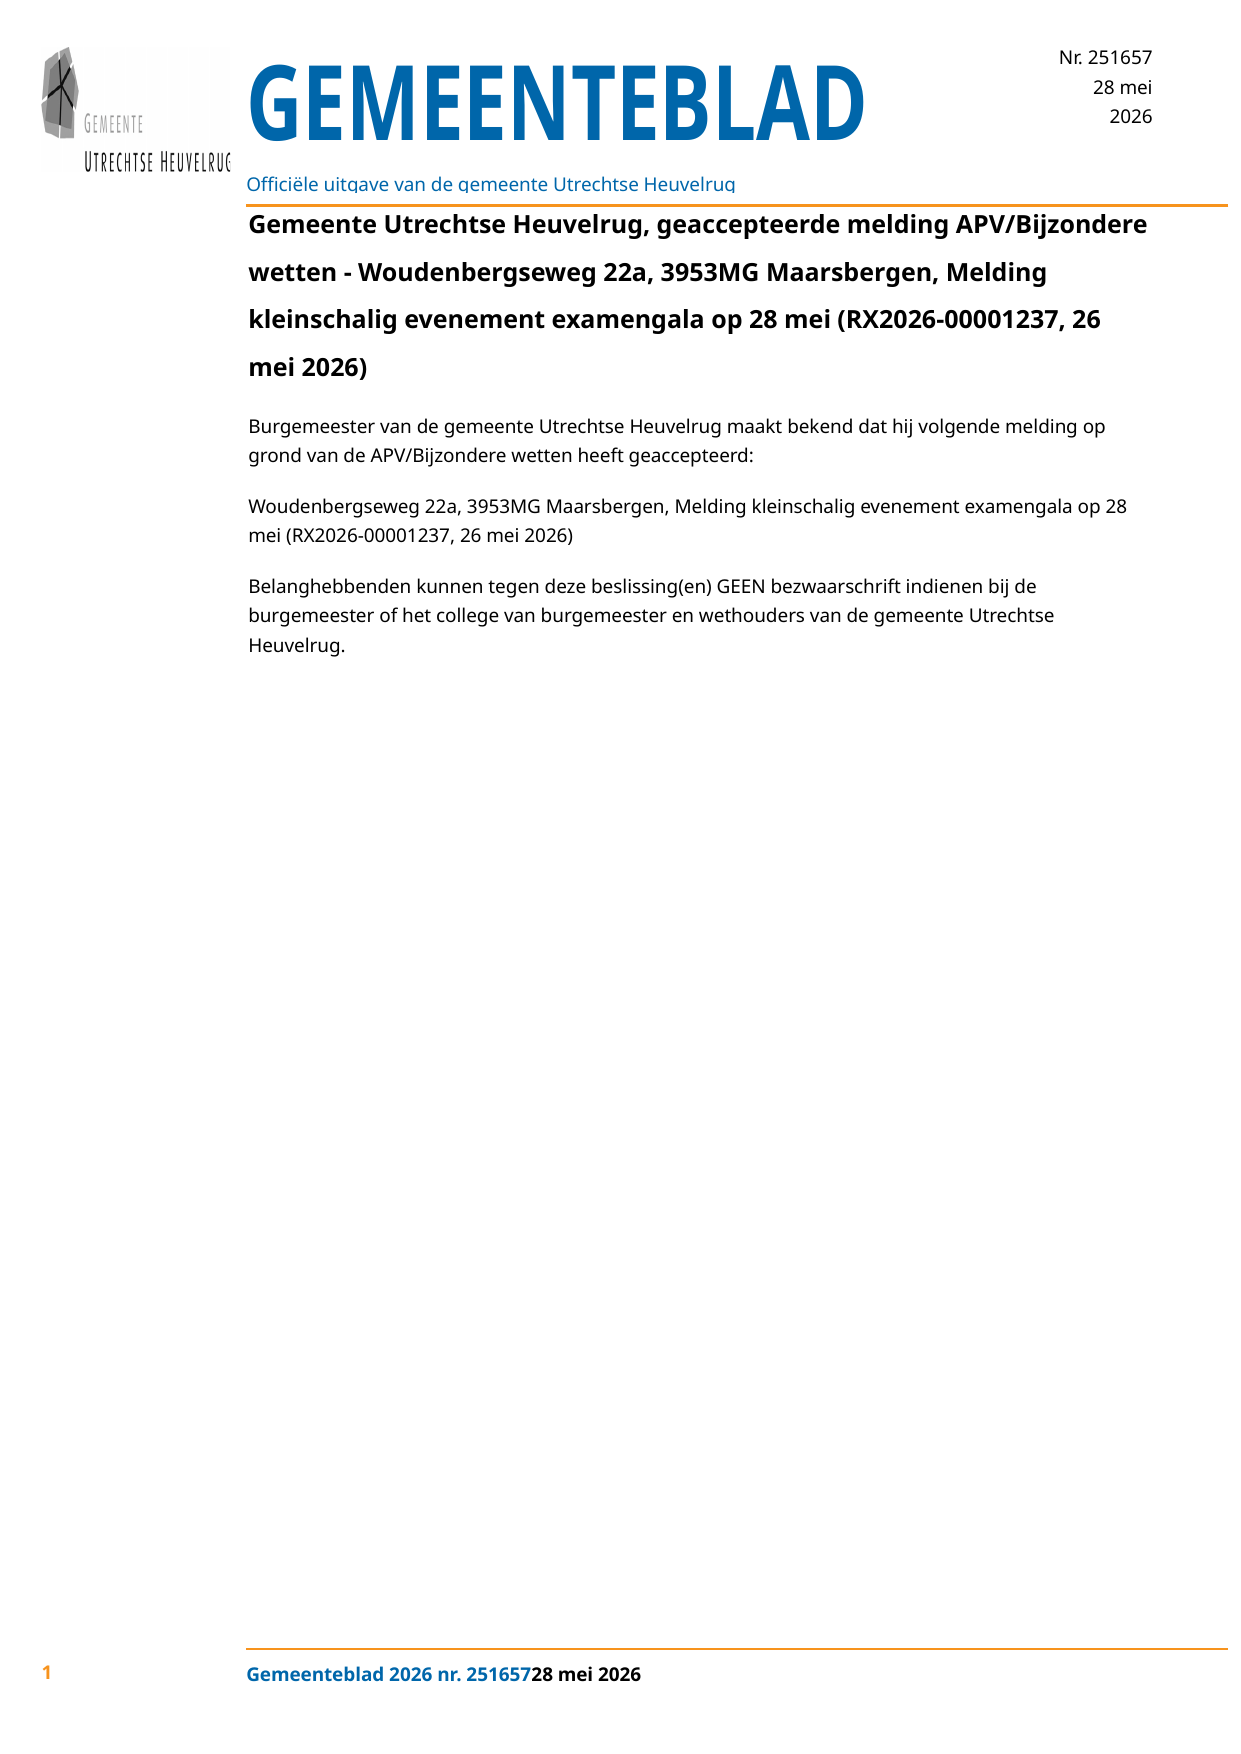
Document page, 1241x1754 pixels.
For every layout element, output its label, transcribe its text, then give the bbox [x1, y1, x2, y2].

text Woudenbergseweg 22a, 3953MG Maarsbergen, Melding kleinschalig evenement examengala op 28 mei (RX2026-00001237, 26 mei 2026) [248, 493, 1152, 548]
picture [41, 47, 231, 172]
text Gemeente Utrechtse Heuvelrug, geaccepteerde melding APV/Bijzondere wetten - Woudenbergseweg 22a, 3953MG Maarsbergen, Melding kleinschalig evenement examengala op 28 mei (RX2026-00001237, 26 mei 2026) [248, 207, 1152, 384]
text Belanghebbenden kunnen tegen deze beslissing(en) GEEN bezwaarschrift indienen bij de burgemeester of het college van burgemeester en wethouders van de gemeente Utrechtse Heuvelrug. [248, 573, 1152, 658]
text Burgemeester van de gemeente Utrechtse Heuvelrug maakt bekend dat hij volgende melding op grond van de APV/Bijzondere wetten heeft geaccepteerd: [248, 413, 1152, 468]
